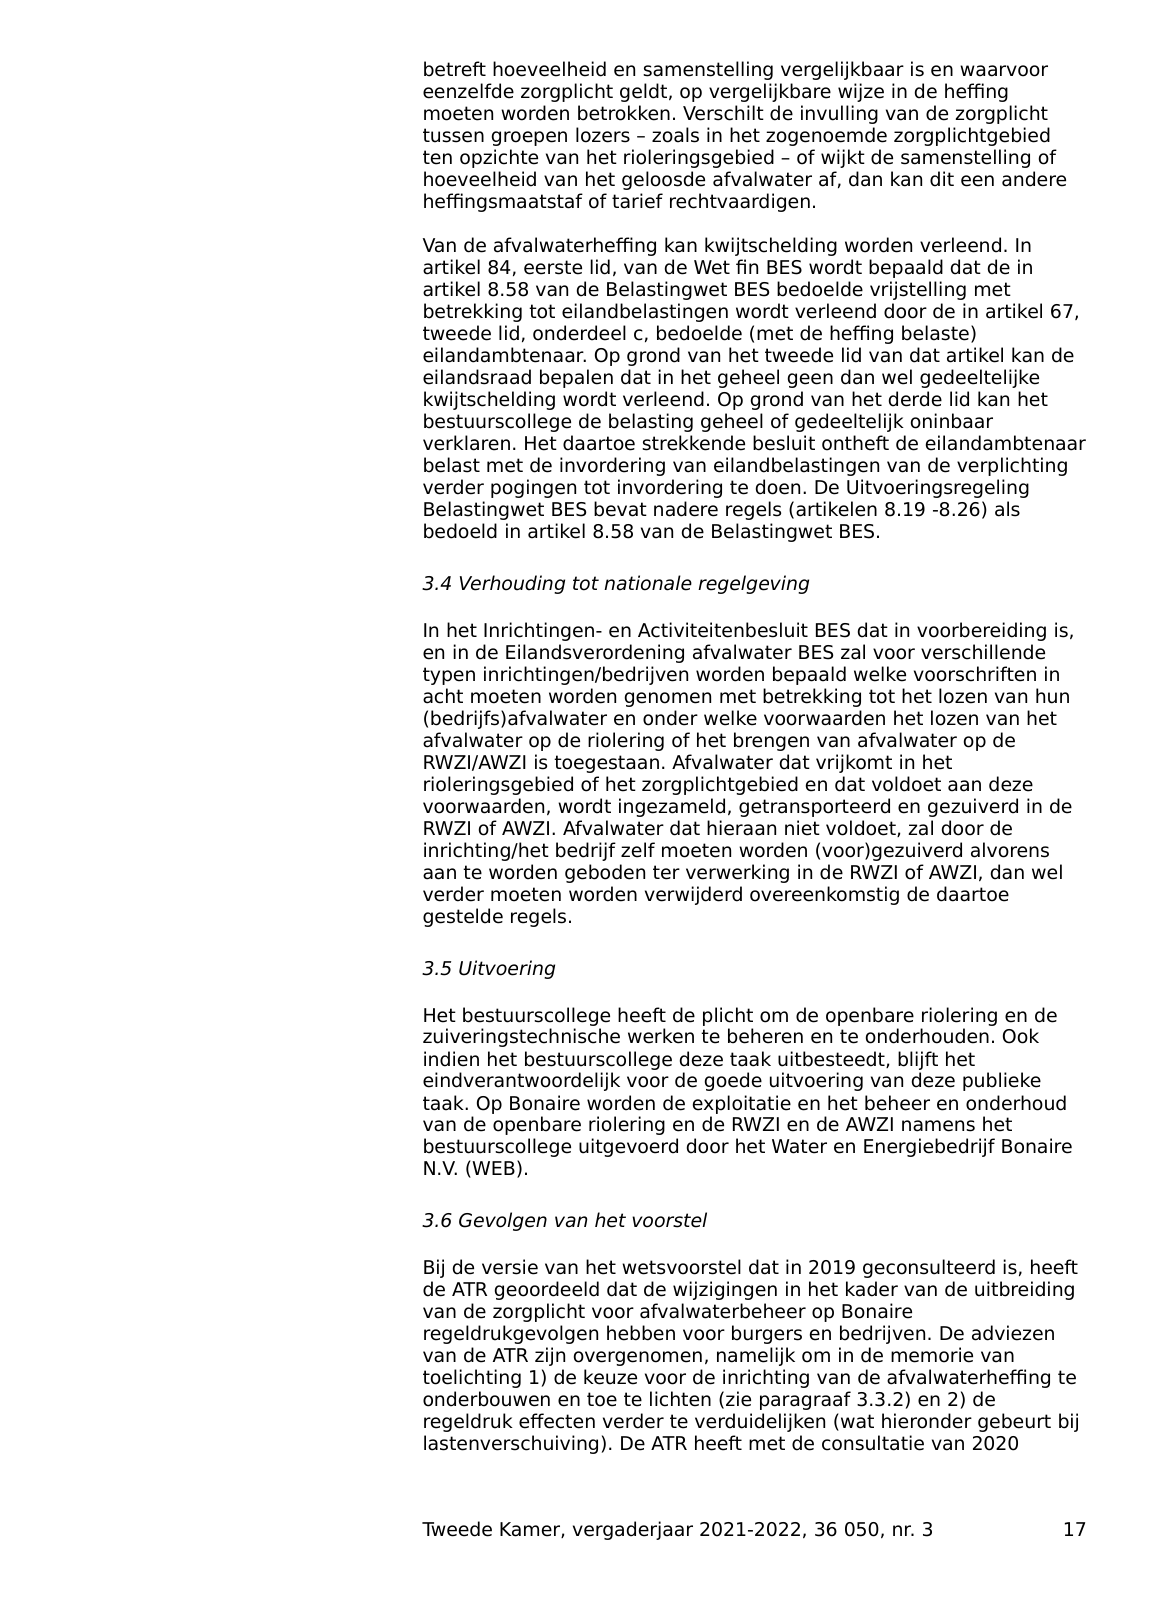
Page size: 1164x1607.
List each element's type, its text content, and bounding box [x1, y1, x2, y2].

text Het bestuurscollege heeft de plicht om de openbare riolering en de zuiveringstechnische werken te beheren en te onderhouden. Ook indien het bestuurscollege deze taak uitbesteedt, blijft het eindverantwoordelijk voor de goede uitvoering van deze publieke taak. Op Bonaire worden de exploitatie en het beheer en onderhoud van de openbare riolering en de RWZI en de AWZI namens het bestuurscollege uitgevoerd door het Water en Energiebedrijf Bonaire N.V. (WEB). [422, 1004, 1087, 1180]
subtitle 3.5 Uitvoering [422, 957, 1087, 979]
subtitle 3.4 Verhouding tot nationale regelgeving [422, 573, 1087, 595]
text In het Inrichtingen- en Activiteitenbesluit BES dat in voorbereiding is, en in de Eilandsverordening afvalwater BES zal voor verschillende typen inrichtingen/bedrijven worden bepaald welke voorschriften in acht moeten worden genomen met betrekking tot het lozen van hun (bedrijfs)afvalwater en onder welke voorwaarden het lozen van het afvalwater op de riolering of het brengen van afvalwater op de RWZI/AWZI is toegestaan. Afvalwater dat vrijkomt in het rioleringsgebied of het zorgplichtgebied en dat voldoet aan deze voorwaarden, wordt ingezameld, getransporteerd en gezuiverd in de RWZI of AWZI. Afvalwater dat hieraan niet voldoet, zal door de inrichting/het bedrijf zelf moeten worden (voor)gezuiverd alvorens aan te worden geboden ter verwerking in de RWZI of AWZI, dan wel verder moeten worden verwijderd overeenkomstig de daartoe gestelde regels. [422, 620, 1087, 927]
subtitle 3.6 Gevolgen van het voorstel [422, 1210, 1087, 1232]
text betreft hoeveelheid en samenstelling vergelijkbaar is en waarvoor eenzelfde zorgplicht geldt, op vergelijkbare wijze in de heffing moeten worden betrokken. Verschilt de invulling van de zorgplicht tussen groepen lozers – zoals in het zogenoemde zorgplichtgebied ten opzichte van het rioleringsgebied – of wijkt de samenstelling of hoeveelheid van het geloosde afvalwater af, dan kan dit een andere heffingsmaatstaf of tarief rechtvaardigen. [422, 59, 1087, 213]
text Bij de versie van het wetsvoorstel dat in 2019 geconsulteerd is, heeft de ATR geoordeeld dat de wijzigingen in het kader van de uitbreiding van de zorgplicht voor afvalwaterbeheer op Bonaire regeldrukgevolgen hebben voor burgers en bedrijven. De adviezen van de ATR zijn overgenomen, namelijk om in de memorie van toelichting 1) de keuze voor de inrichting van de afvalwaterheffing te onderbouwen en toe te lichten (zie paragraaf 3.3.2) en 2) de regeldruk effecten verder te verduidelijken (wat hieronder gebeurt bij lastenverschuiving). De ATR heeft met de consultatie van 2020 [422, 1257, 1087, 1455]
text Van de afvalwaterheffing kan kwijtschelding worden verleend. In artikel 84, eerste lid, van de Wet fin BES wordt bepaald dat de in artikel 8.58 van de Belastingwet BES bedoelde vrijstelling met betrekking tot eilandbelastingen wordt verleend door de in artikel 67, tweede lid, onderdeel c, bedoelde (met de heffing belaste) eilandambtenaar. Op grond van het tweede lid van dat artikel kan de eilandsraad bepalen dat in het geheel geen dan wel gedeeltelijke kwijtschelding wordt verleend. Op grond van het derde lid kan het bestuurscollege de belasting geheel of gedeeltelijk oninbaar verklaren. Het daartoe strekkende besluit ontheft de eilandambtenaar belast met de invordering van eilandbelastingen van de verplichting verder pogingen tot invordering te doen. De Uitvoeringsregeling Belastingwet BES bevat nadere regels (artikelen 8.19 -8.26) als bedoeld in artikel 8.58 van de Belastingwet BES. [422, 235, 1087, 543]
